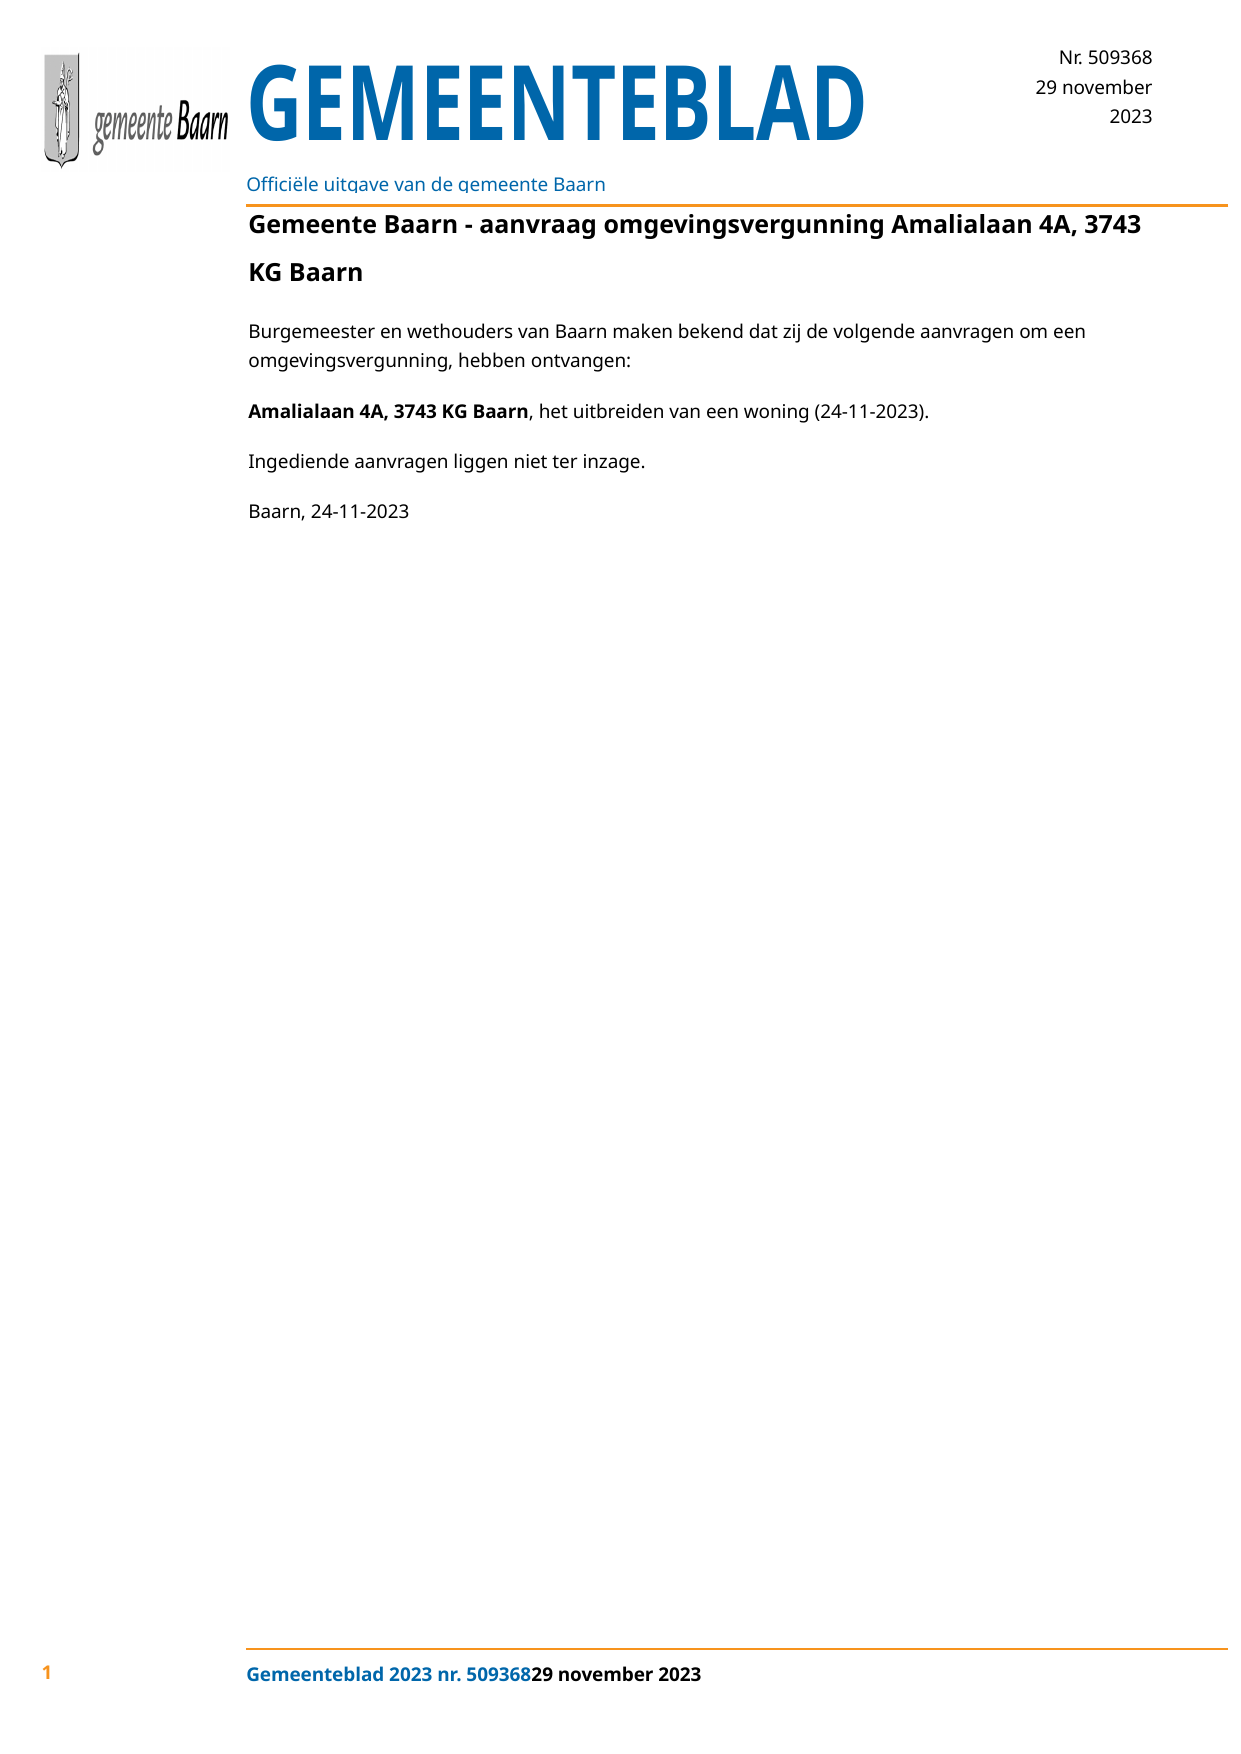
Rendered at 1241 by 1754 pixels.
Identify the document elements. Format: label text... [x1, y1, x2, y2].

text Amalialaan 4A, 3743 KG Baarn, het uitbreiden van een woning (24-11-2023). [248, 398, 1152, 424]
text Baarn, 24-11-2023 [248, 499, 1152, 524]
text Ingediende aanvragen liggen niet ter inzage. [248, 448, 1152, 474]
text Burgemeester en wethouders van Baarn maken bekend dat zij de volgende aanvragen om een omgevingsvergunning, hebben ontvangen: [248, 318, 1152, 373]
text Gemeente Baarn - aanvraag omgevingsvergunning Amalialaan 4A, 3743 KG Baarn [248, 207, 1152, 288]
picture [41, 47, 231, 172]
